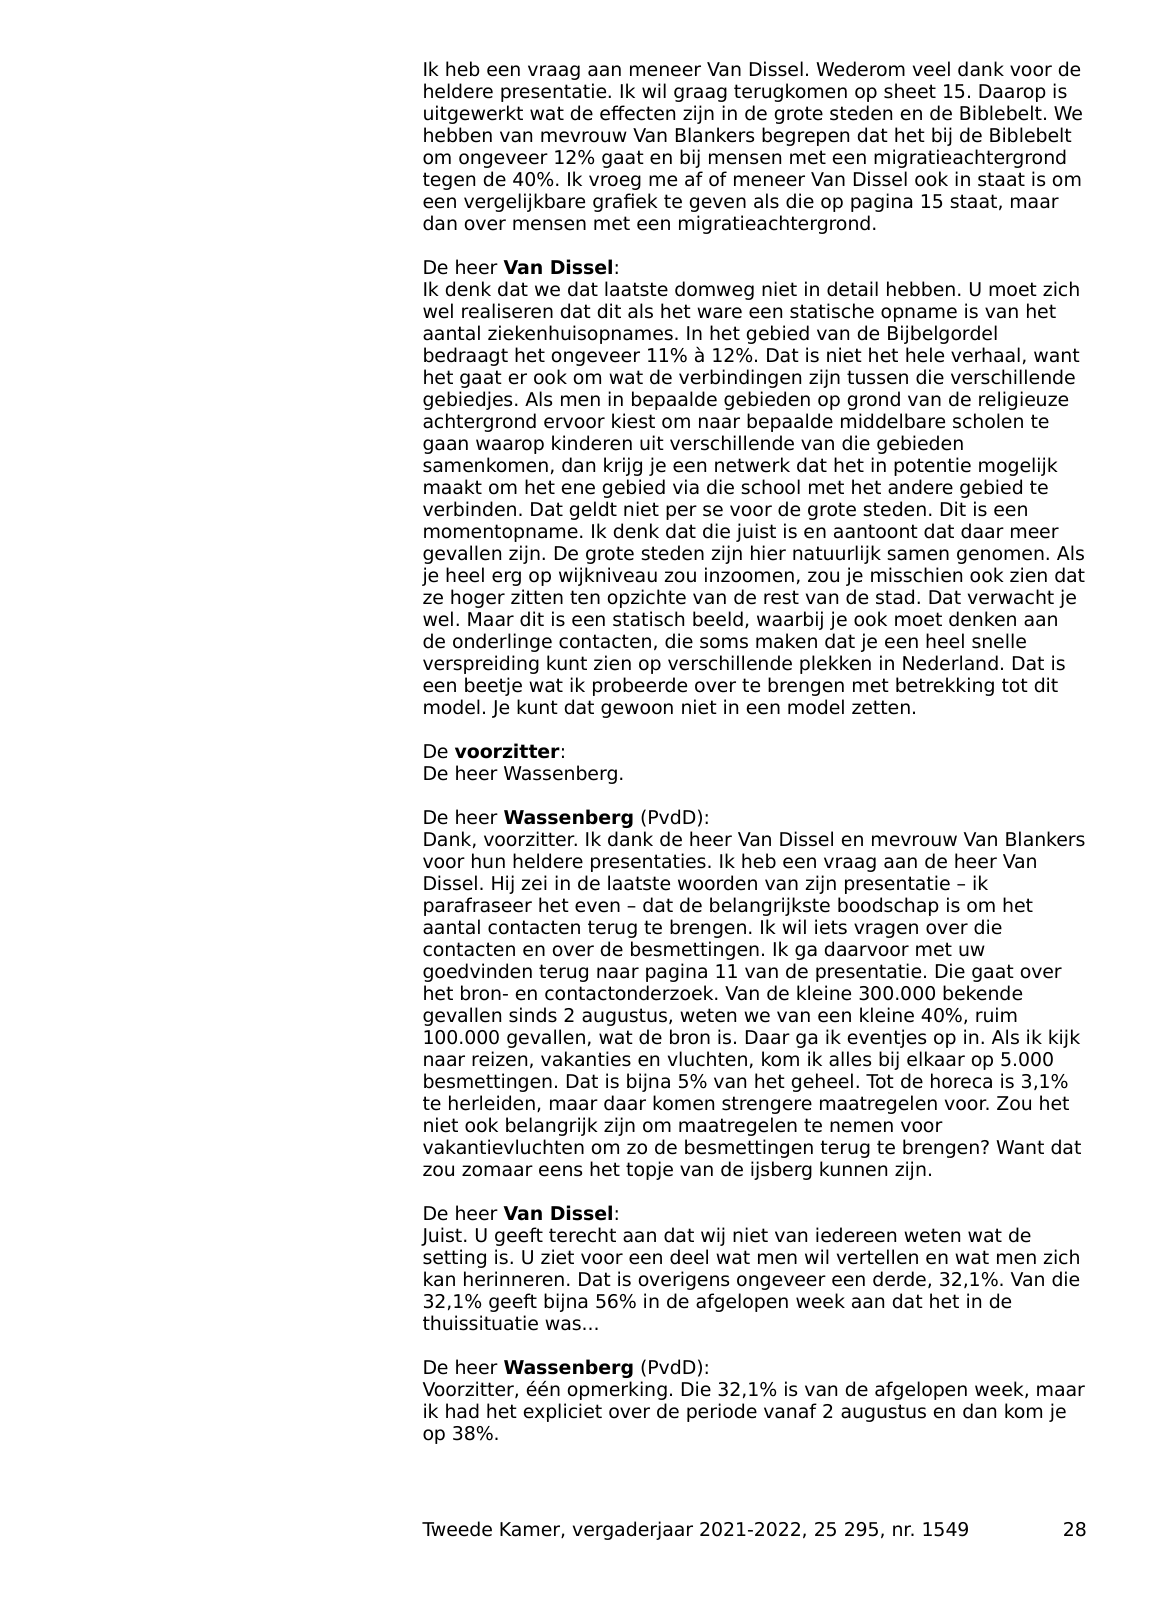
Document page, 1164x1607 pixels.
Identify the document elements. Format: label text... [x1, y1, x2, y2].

text Juist. U geeft terecht aan dat wij niet van iedereen weten wat de setting is. U ziet voor een deel wat men wil vertellen en wat men zich kan herinneren. Dat is overigens ongeveer een derde, 32,1%. Van die 32,1% geeft bijna 56% in de afgelopen week aan dat het in de thuissituatie was... [422, 1225, 1087, 1335]
text De heer Wassenberg (PvdD): [422, 807, 1087, 829]
text De heer Van Dissel: [422, 1203, 1087, 1225]
text De heer Van Dissel: [422, 257, 1087, 279]
text De voorzitter: [422, 741, 1087, 763]
text Ik denk dat we dat laatste domweg niet in detail hebben. U moet zich wel realiseren dat dit als het ware een statische opname is van het aantal ziekenhuisopnames. In het gebied van de Bijbelgordel bedraagt het ongeveer 11% à 12%. Dat is niet het hele verhaal, want het gaat er ook om wat de verbindingen zijn tussen die verschillende gebiedjes. Als men in bepaalde gebieden op grond van de religieuze achtergrond ervoor kiest om naar bepaalde middelbare scholen te gaan waarop kinderen uit verschillende van die gebieden samenkomen, dan krijg je een netwerk dat het in potentie mogelijk maakt om het ene gebied via die school met het andere gebied te verbinden. Dat geldt niet per se voor de grote steden. Dit is een momentopname. Ik denk dat die juist is en aantoont dat daar meer gevallen zijn. De grote steden zijn hier natuurlijk samen genomen. Als je heel erg op wijkniveau zou inzoomen, zou je misschien ook zien dat ze hoger zitten ten opzichte van de rest van de stad. Dat verwacht je wel. Maar dit is een statisch beeld, waarbij je ook moet denken aan de onderlinge contacten, die soms maken dat je een heel snelle verspreiding kunt zien op verschillende plekken in Nederland. Dat is een beetje wat ik probeerde over te brengen met betrekking tot dit model. Je kunt dat gewoon niet in een model zetten. [422, 279, 1087, 719]
text Ik heb een vraag aan meneer Van Dissel. Wederom veel dank voor de heldere presentatie. Ik wil graag terugkomen op sheet 15. Daarop is uitgewerkt wat de effecten zijn in de grote steden en de Biblebelt. We hebben van mevrouw Van Blankers begrepen dat het bij de Biblebelt om ongeveer 12% gaat en bij mensen met een migratieachtergrond tegen de 40%. Ik vroeg me af of meneer Van Dissel ook in staat is om een vergelijkbare grafiek te geven als die op pagina 15 staat, maar dan over mensen met een migratieachtergrond. [422, 59, 1087, 235]
text De heer Wassenberg (PvdD): [422, 1357, 1087, 1379]
text Dank, voorzitter. Ik dank de heer Van Dissel en mevrouw Van Blankers voor hun heldere presentaties. Ik heb een vraag aan de heer Van Dissel. Hij zei in de laatste woorden van zijn presentatie – ik parafraseer het even – dat de belangrijkste boodschap is om het aantal contacten terug te brengen. Ik wil iets vragen over die contacten en over de besmettingen. Ik ga daarvoor met uw goedvinden terug naar pagina 11 van de presentatie. Die gaat over het bron- en contactonderzoek. Van de kleine 300.000 bekende gevallen sinds 2 augustus, weten we van een kleine 40%, ruim 100.000 gevallen, wat de bron is. Daar ga ik eventjes op in. Als ik kijk naar reizen, vakanties en vluchten, kom ik alles bij elkaar op 5.000 besmettingen. Dat is bijna 5% van het geheel. Tot de horeca is 3,1% te herleiden, maar daar komen strengere maatregelen voor. Zou het niet ook belangrijk zijn om maatregelen te nemen voor vakantievluchten om zo de besmettingen terug te brengen? Want dat zou zomaar eens het topje van de ijsberg kunnen zijn. [422, 829, 1087, 1181]
text De heer Wassenberg. [422, 763, 1087, 785]
text Voorzitter, één opmerking. Die 32,1% is van de afgelopen week, maar ik had het expliciet over de periode vanaf 2 augustus en dan kom je op 38%. [422, 1379, 1087, 1445]
